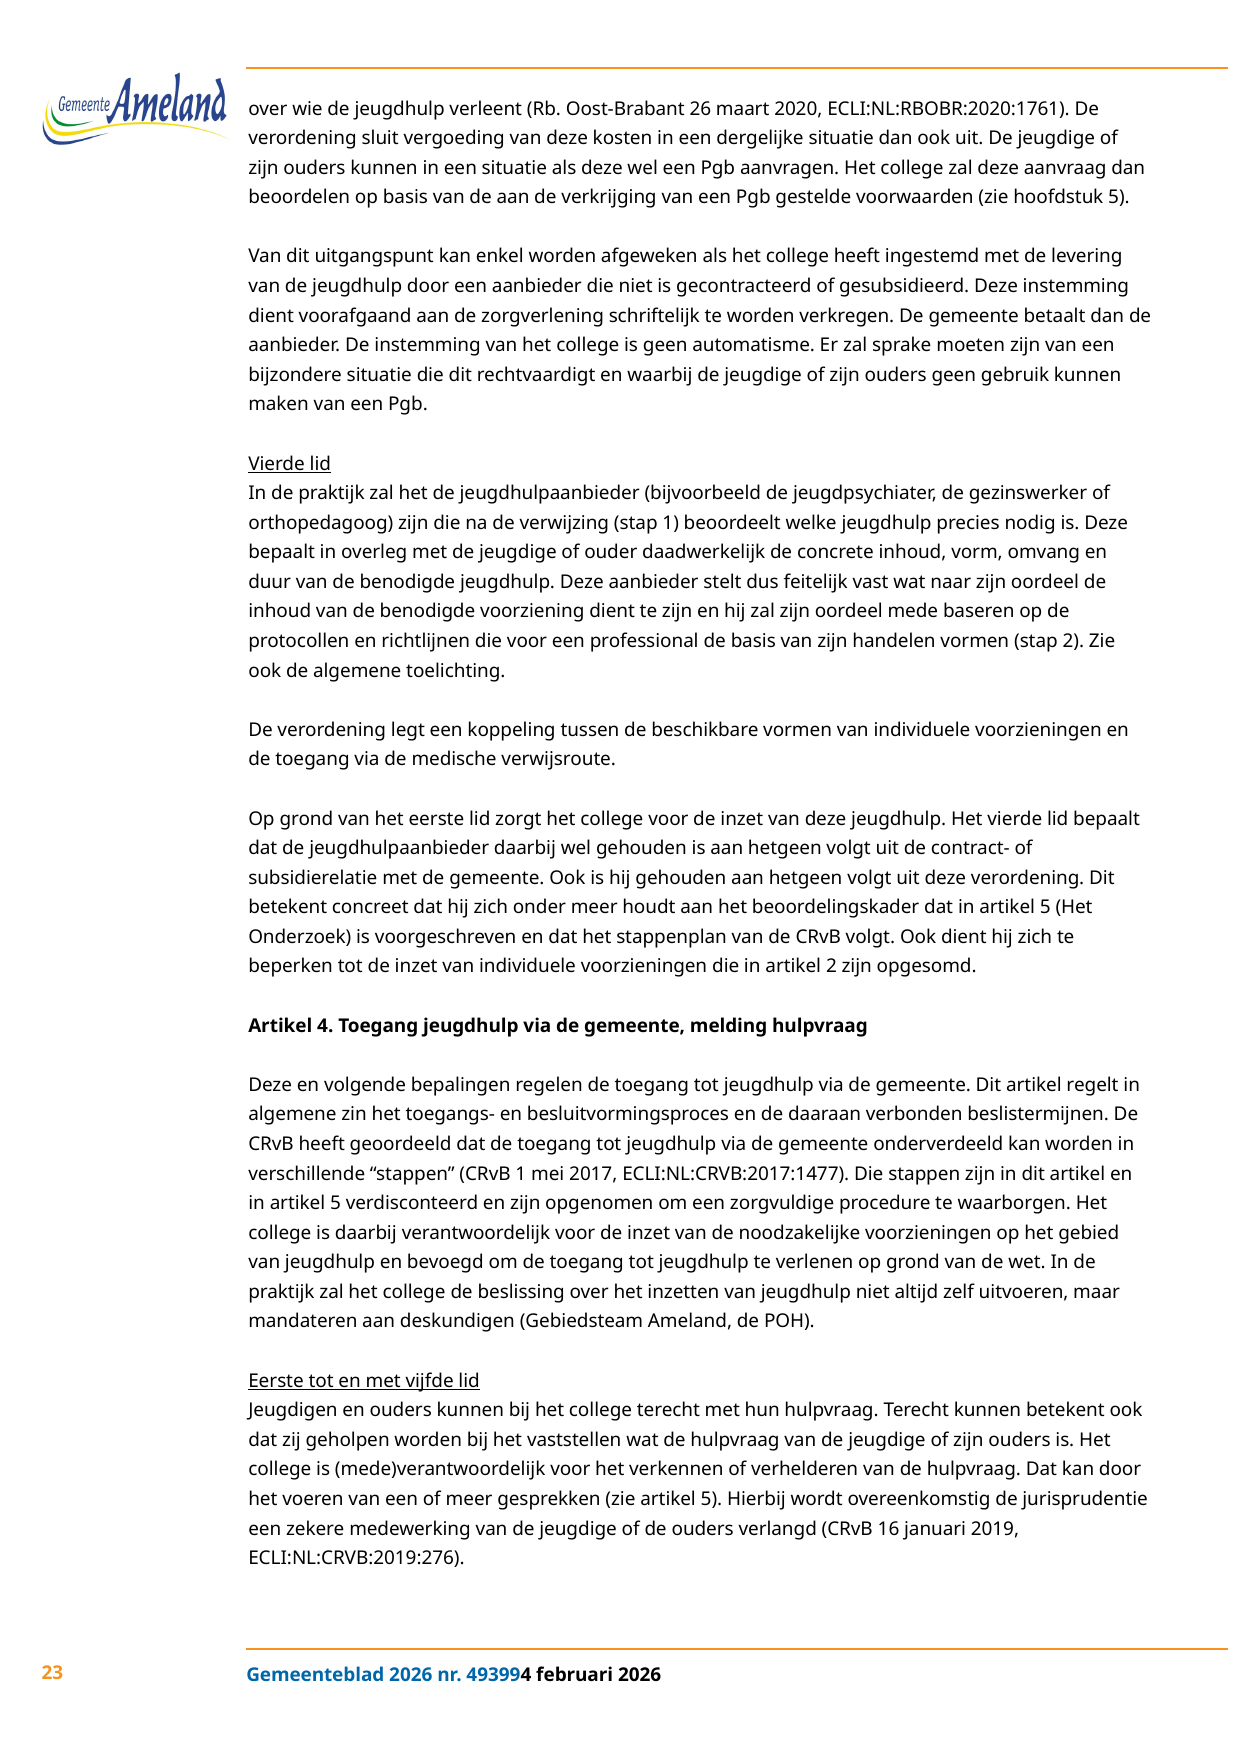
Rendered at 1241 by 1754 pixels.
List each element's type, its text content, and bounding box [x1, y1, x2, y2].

text Jeugdigen en ouders kunnen bij het college terecht met hun hulpvraag. Terecht kunnen betekent ook dat zij geholpen worden bij het vaststellen wat de hulpvraag van de jeugdige of zijn ouders is. Het college is (mede)verantwoordelijk voor het verkennen of verhelderen van de hulpvraag. Dat kan door het voeren van een of meer gesprekken (zie artikel 5). Hierbij wordt overeenkomstig de jurisprudentie een zekere medewerking van de jeugdige of de ouders verlangd (CRvB 16 januari 2019, ECLI:NL:CRVB:2019:276). [248, 1396, 1152, 1570]
text over wie de jeugdhulp verleent (Rb. Oost-Brabant 26 maart 2020, ECLI:NL:RBOBR:2020:1761). De verordening sluit vergoeding van deze kosten in een dergelijke situatie dan ook uit. De jeugdige of zijn ouders kunnen in een situatie als deze wel een Pgb aanvragen. Het college zal deze aanvraag dan beoordelen op basis van de aan de verkrijging van een Pgb gestelde voorwaarden (zie hoofdstuk 5). [248, 95, 1152, 209]
text Deze en volgende bepalingen regelen de toegang tot jeugdhulp via de gemeente. Dit artikel regelt in algemene zin het toegangs- en besluitvormingsproces en de daaraan verbonden beslistermijnen. De CRvB heeft geoordeeld dat de toegang tot jeugdhulp via de gemeente onderverdeeld kan worden in verschillende “stappen” (CRvB 1 mei 2017, ECLI:NL:CRVB:2017:1477). Die stappen zijn in dit artikel en in artikel 5 verdisconteerd en zijn opgenomen om een zorgvuldige procedure te waarborgen. Het college is daarbij verantwoordelijk voor de inzet van de noodzakelijke voorzieningen op het gebied van jeugdhulp en bevoegd om de toegang tot jeugdhulp te verlenen op grond van de wet. In de praktijk zal het college de beslissing over het inzetten van jeugdhulp niet altijd zelf uitvoeren, maar mandateren aan deskundigen (Gebiedsteam Ameland, de POH). [248, 1071, 1152, 1333]
text De verordening legt een koppeling tussen de beschikbare vormen van individuele voorzieningen en de toegang via de medische verwijsroute. [248, 716, 1152, 771]
text Eerste tot en met vijfde lid [248, 1367, 1152, 1393]
text In de praktijk zal het de jeugdhulpaanbieder (bijvoorbeeld de jeugdpsychiater, de gezinswerker of orthopedagoog) zijn die na de verwijzing (stap 1) beoordeelt welke jeugdhulp precies nodig is. Deze bepaalt in overleg met de jeugdige of ouder daadwerkelijk de concrete inhoud, vorm, omvang en duur van de benodigde jeugdhulp. Deze aanbieder stelt dus feitelijk vast wat naar zijn oordeel de inhoud van de benodigde voorziening dient te zijn en hij zal zijn oordeel mede baseren op de protocollen en richtlijnen die voor een professional de basis van zijn handelen vormen (stap 2). Zie ook de algemene toelichting. [248, 479, 1152, 683]
text Vierde lid [248, 450, 1152, 476]
text Op grond van het eerste lid zorgt het college voor de inzet van deze jeugdhulp. Het vierde lid bepaalt dat de jeugdhulpaanbieder daarbij wel gehouden is aan hetgeen volgt uit de contract- of subsidierelatie met de gemeente. Ook is hij gehouden aan hetgeen volgt uit deze verordening. Dit betekent concreet dat hij zich onder meer houdt aan het beoordelingskader dat in artikel 5 (Het Onderzoek) is voorgeschreven en dat het stappenplan van de CRvB volgt. Ook dient hij zich te beperken tot de inzet van individuele voorzieningen die in artikel 2 zijn opgesomd. [248, 805, 1152, 978]
text Van dit uitgangspunt kan enkel worden afgeweken als het college heeft ingestemd met de levering van de jeugdhulp door een aanbieder die niet is gecontracteerd of gesubsidieerd. Deze instemming dient voorafgaand aan de zorgverlening schriftelijk te worden verkregen. De gemeente betaalt dan de aanbieder. De instemming van het college is geen automatisme. Er zal sprake moeten zijn van een bijzondere situatie die dit rechtvaardigt en waarbij de jeugdige of zijn ouders geen gebruik kunnen maken van een Pgb. [248, 243, 1152, 416]
picture [41, 47, 231, 172]
text Artikel 4. Toegang jeugdhulp via de gemeente, melding hulpvraag [248, 1012, 1152, 1038]
